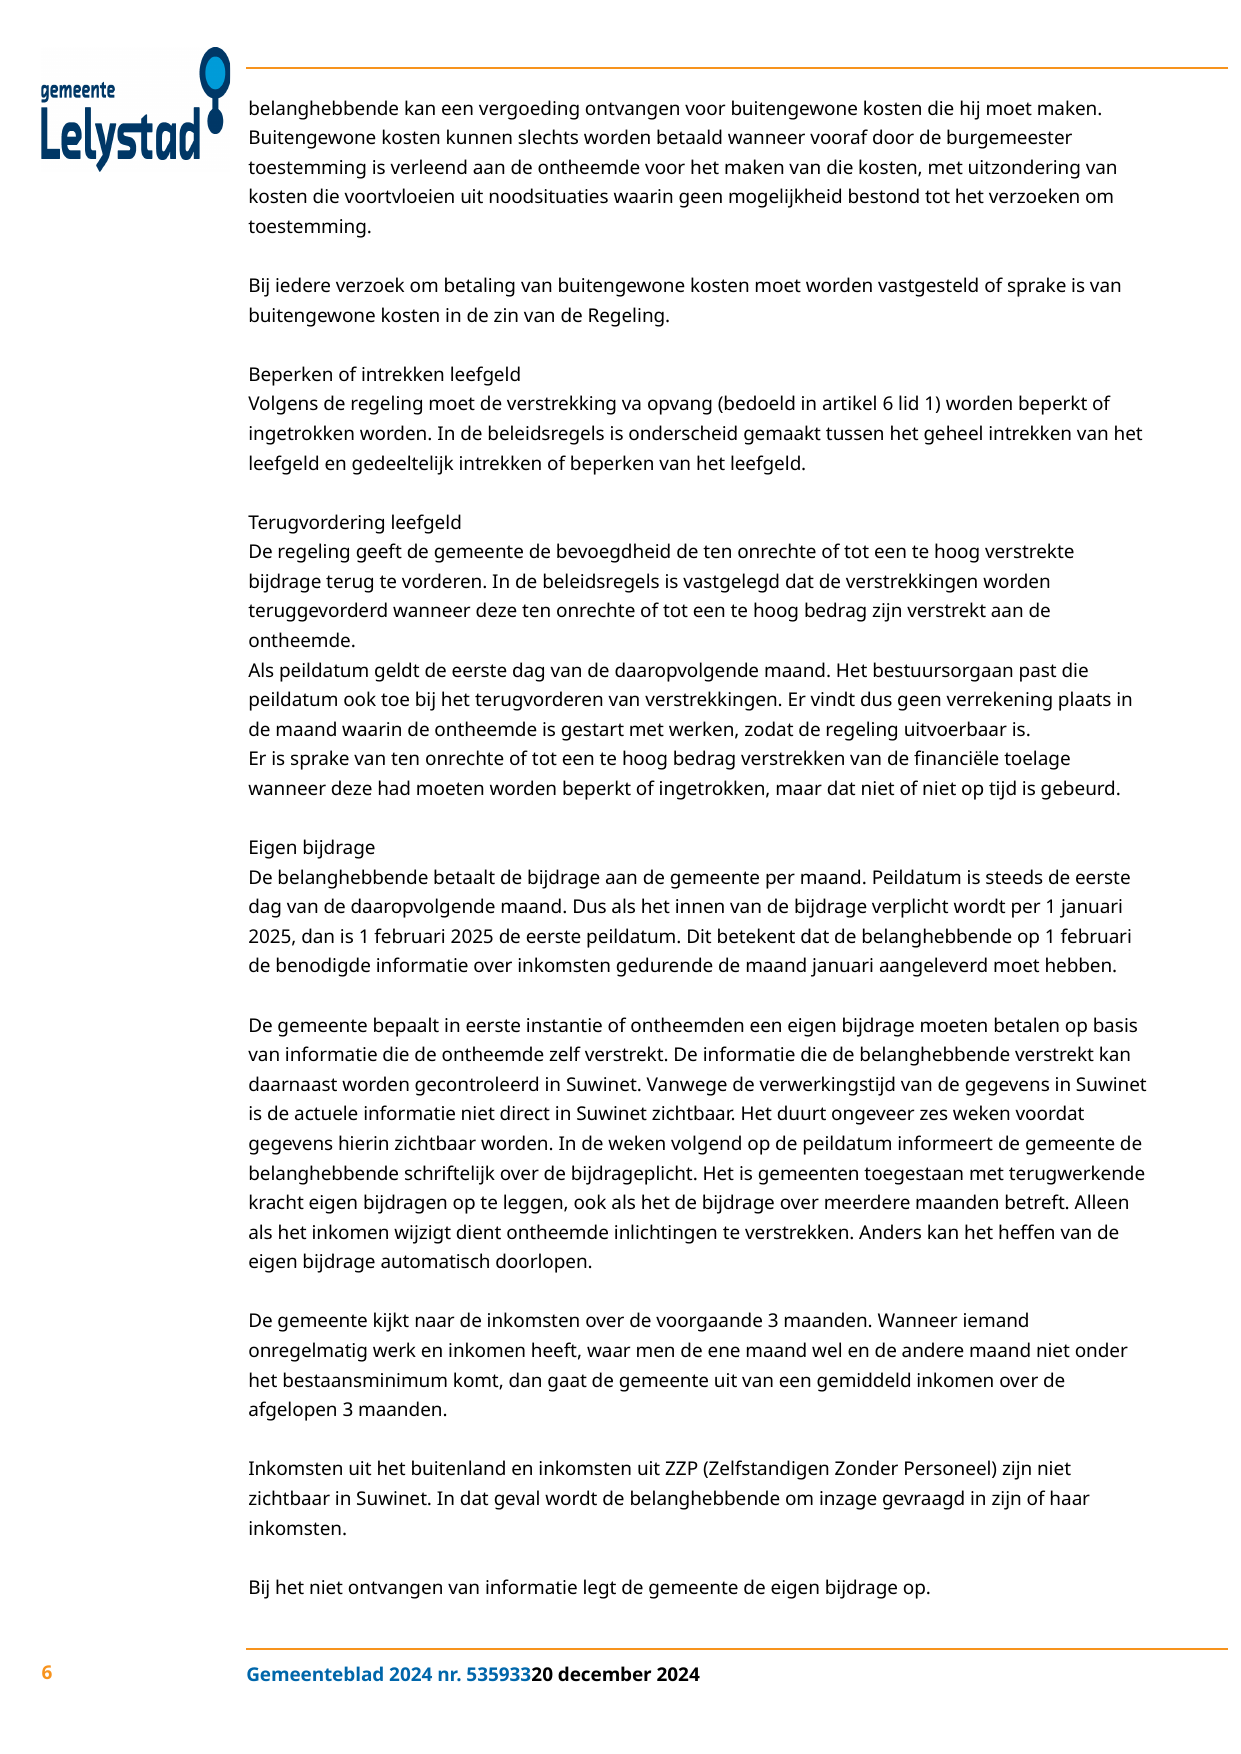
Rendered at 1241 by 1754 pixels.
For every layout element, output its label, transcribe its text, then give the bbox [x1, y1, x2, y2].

picture [41, 47, 231, 172]
text Volgens de regeling moet de verstrekking va opvang (bedoeld in artikel 6 lid 1) worden beperkt of ingetrokken worden. In de beleidsregels is onderscheid gemaakt tussen het geheel intrekken van het leefgeld en gedeeltelijk intrekken of beperken van het leefgeld. [248, 391, 1152, 476]
text Terugvordering leefgeld [248, 509, 1152, 535]
text belanghebbende kan een vergoeding ontvangen voor buitengewone kosten die hij moet maken. Buitengewone kosten kunnen slechts worden betaald wanneer vooraf door de burgemeester toestemming is verleend aan de ontheemde voor het maken van die kosten, met uitzondering van kosten die voortvloeien uit noodsituaties waarin geen mogelijkheid bestond tot het verzoeken om toestemming. [248, 95, 1152, 239]
text Er is sprake van ten onrechte of tot een te hoog bedrag verstrekken van de financiële toelage wanneer deze had moeten worden beperkt of ingetrokken, maar dat niet of niet op tijd is gebeurd. [248, 746, 1152, 801]
text De belanghebbende betaalt de bijdrage aan de gemeente per maand. Peildatum is steeds de eerste dag van de daaropvolgende maand. Dus als het innen van de bijdrage verplicht wordt per 1 januari 2025, dan is 1 februari 2025 de eerste peildatum. Dit betekent dat de belanghebbende op 1 februari de benodigde informatie over inkomsten gedurende de maand januari aangeleverd moet hebben. [248, 864, 1152, 978]
text Als peildatum geldt de eerste dag van de daaropvolgende maand. Het bestuursorgaan past die peildatum ook toe bij het terugvorderen van verstrekkingen. Er vindt dus geen verrekening plaats in de maand waarin de ontheemde is gestart met werken, zodat de regeling uitvoerbaar is. [248, 657, 1152, 742]
text Inkomsten uit het buitenland en inkomsten uit ZZP (Zelfstandigen Zonder Personeel) zijn niet zichtbaar in Suwinet. In dat geval wordt de belanghebbende om inzage gevraagd in zijn of haar inkomsten. [248, 1456, 1152, 1541]
text Bij iedere verzoek om betaling van buitengewone kosten moet worden vastgesteld of sprake is van buitengewone kosten in de zin van de Regeling. [248, 272, 1152, 328]
text Eigen bijdrage [248, 834, 1152, 860]
text De gemeente bepaalt in eerste instantie of ontheemden een eigen bijdrage moeten betalen op basis van informatie die de ontheemde zelf verstrekt. De informatie die de belanghebbende verstrekt kan daarnaast worden gecontroleerd in Suwinet. Vanwege de verwerkingstijd van de gegevens in Suwinet is de actuele informatie niet direct in Suwinet zichtbaar. Het duurt ongeveer zes weken voordat gegevens hierin zichtbaar worden. In de weken volgend op de peildatum informeert de gemeente de belanghebbende schriftelijk over de bijdrageplicht. Het is gemeenten toegestaan met terugwerkende kracht eigen bijdragen op te leggen, ook als het de bijdrage over meerdere maanden betreft. Alleen als het inkomen wijzigt dient ontheemde inlichtingen te verstrekken. Anders kan het heffen van de eigen bijdrage automatisch doorlopen. [248, 1012, 1152, 1274]
text Bij het niet ontvangen van informatie legt de gemeente de eigen bijdrage op. [248, 1574, 1152, 1600]
text Beperken of intrekken leefgeld [248, 361, 1152, 387]
text De gemeente kijkt naar de inkomsten over de voorgaande 3 maanden. Wanneer iemand onregelmatig werk en inkomen heeft, waar men de ene maand wel en de andere maand niet onder het bestaansminimum komt, dan gaat de gemeente uit van een gemiddeld inkomen over de afgelopen 3 maanden. [248, 1308, 1152, 1422]
text De regeling geeft de gemeente de bevoegdheid de ten onrechte of tot een te hoog verstrekte bijdrage terug te vorderen. In de beleidsregels is vastgelegd dat de verstrekkingen worden teruggevorderd wanneer deze ten onrechte of tot een te hoog bedrag zijn verstrekt aan de ontheemde. [248, 538, 1152, 653]
